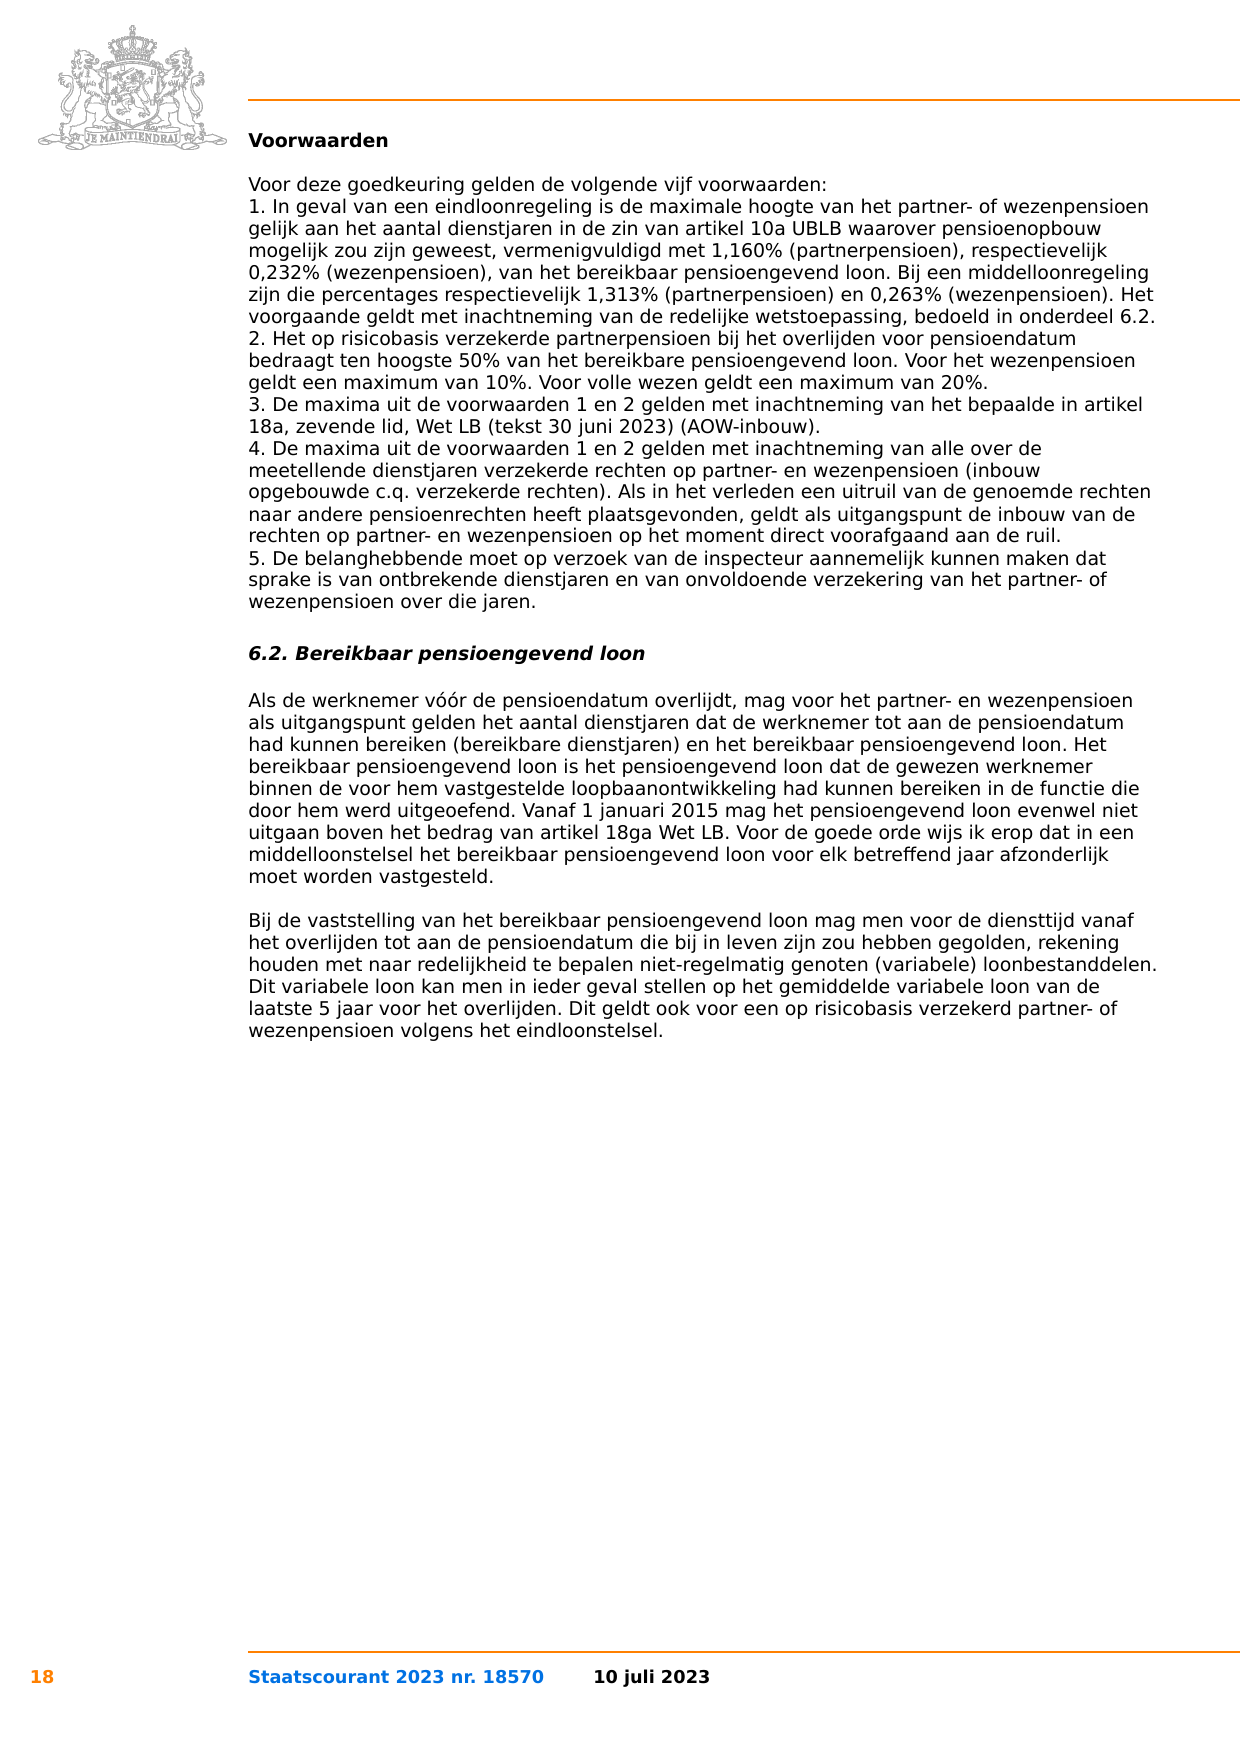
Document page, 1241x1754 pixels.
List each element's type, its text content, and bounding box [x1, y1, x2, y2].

subtitle 6.2. Bereikbaar pensioengevend loon [248, 643, 1163, 665]
text 2. Het op risicobasis verzekerde partnerpensioen bij het overlijden voor pensioendatum bedraagt ten hoogste 50% van het bereikbare pensioengevend loon. Voor het wezenpensioen geldt een maximum van 10%. Voor volle wezen geldt een maximum van 20%. [248, 328, 1163, 393]
subtitle Voorwaarden [248, 130, 1163, 152]
text 4. De maxima uit de voorwaarden 1 en 2 gelden met inachtneming van alle over de meetellende dienstjaren verzekerde rechten op partner- en wezenpensioen (inbouw opgebouwde c.q. verzekerde rechten). Als in het verleden een uitruil van de genoemde rechten naar andere pensioenrechten heeft plaatsgevonden, geldt als uitgangspunt de inbouw van de rechten op partner- en wezenpensioen op het moment direct voorafgaand aan de ruil. [248, 437, 1163, 547]
text Bij de vaststelling van het bereikbaar pensioengevend loon mag men voor de diensttijd vanaf het overlijden tot aan de pensioendatum die bij in leven zijn zou hebben gegolden, rekening houden met naar redelijkheid te bepalen niet-regelmatig genoten (variabele) loonbestanddelen. Dit variabele loon kan men in ieder geval stellen op het gemiddelde variabele loon van de laatste 5 jaar voor het overlijden. Dit geldt ook voor een op risicobasis verzekerd partner- of wezenpensioen volgens het eindloonstelsel. [248, 910, 1163, 1042]
text 1. In geval van een eindloonregeling is de maximale hoogte van het partner- of wezenpensioen gelijk aan het aantal dienstjaren in de zin van artikel 10a UBLB waarover pensioenopbouw mogelijk zou zijn geweest, vermenigvuldigd met 1,160% (partnerpensioen), respectievelijk 0,232% (wezenpensioen), van het bereikbaar pensioengevend loon. Bij een middelloonregeling zijn die percentages respectievelijk 1,313% (partnerpensioen) en 0,263% (wezenpensioen). Het voorgaande geldt met inachtneming van de redelijke wetstoepassing, bedoeld in onderdeel 6.2. [248, 196, 1163, 328]
text 5. De belanghebbende moet op verzoek van de inspecteur aannemelijk kunnen maken dat sprake is van ontbrekende dienstjaren en van onvoldoende verzekering van het partner- of wezenpensioen over die jaren. [248, 547, 1163, 613]
text Als de werknemer vóór de pensioendatum overlijdt, mag voor het partner- en wezenpensioen als uitgangspunt gelden het aantal dienstjaren dat de werknemer tot aan de pensioendatum had kunnen bereiken (bereikbare dienstjaren) en het bereikbaar pensioengevend loon. Het bereikbaar pensioengevend loon is het pensioengevend loon dat de gewezen werknemer binnen de voor hem vastgestelde loopbaanontwikkeling had kunnen bereiken in de functie die door hem werd uitgeoefend. Vanaf 1 januari 2015 mag het pensioengevend loon evenwel niet uitgaan boven het bedrag van artikel 18ga Wet LB. Voor de goede orde wijs ik erop dat in een middelloonstelsel het bereikbaar pensioengevend loon voor elk betreffend jaar afzonderlijk moet worden vastgesteld. [248, 690, 1163, 888]
text 3. De maxima uit de voorwaarden 1 en 2 gelden met inachtneming van het bepaalde in artikel 18a, zevende lid, Wet LB (tekst 30 juni 2023) (AOW-inbouw). [248, 393, 1163, 437]
text Voor deze goedkeuring gelden de volgende vijf voorwaarden: [248, 174, 1163, 196]
picture [38, 25, 227, 150]
